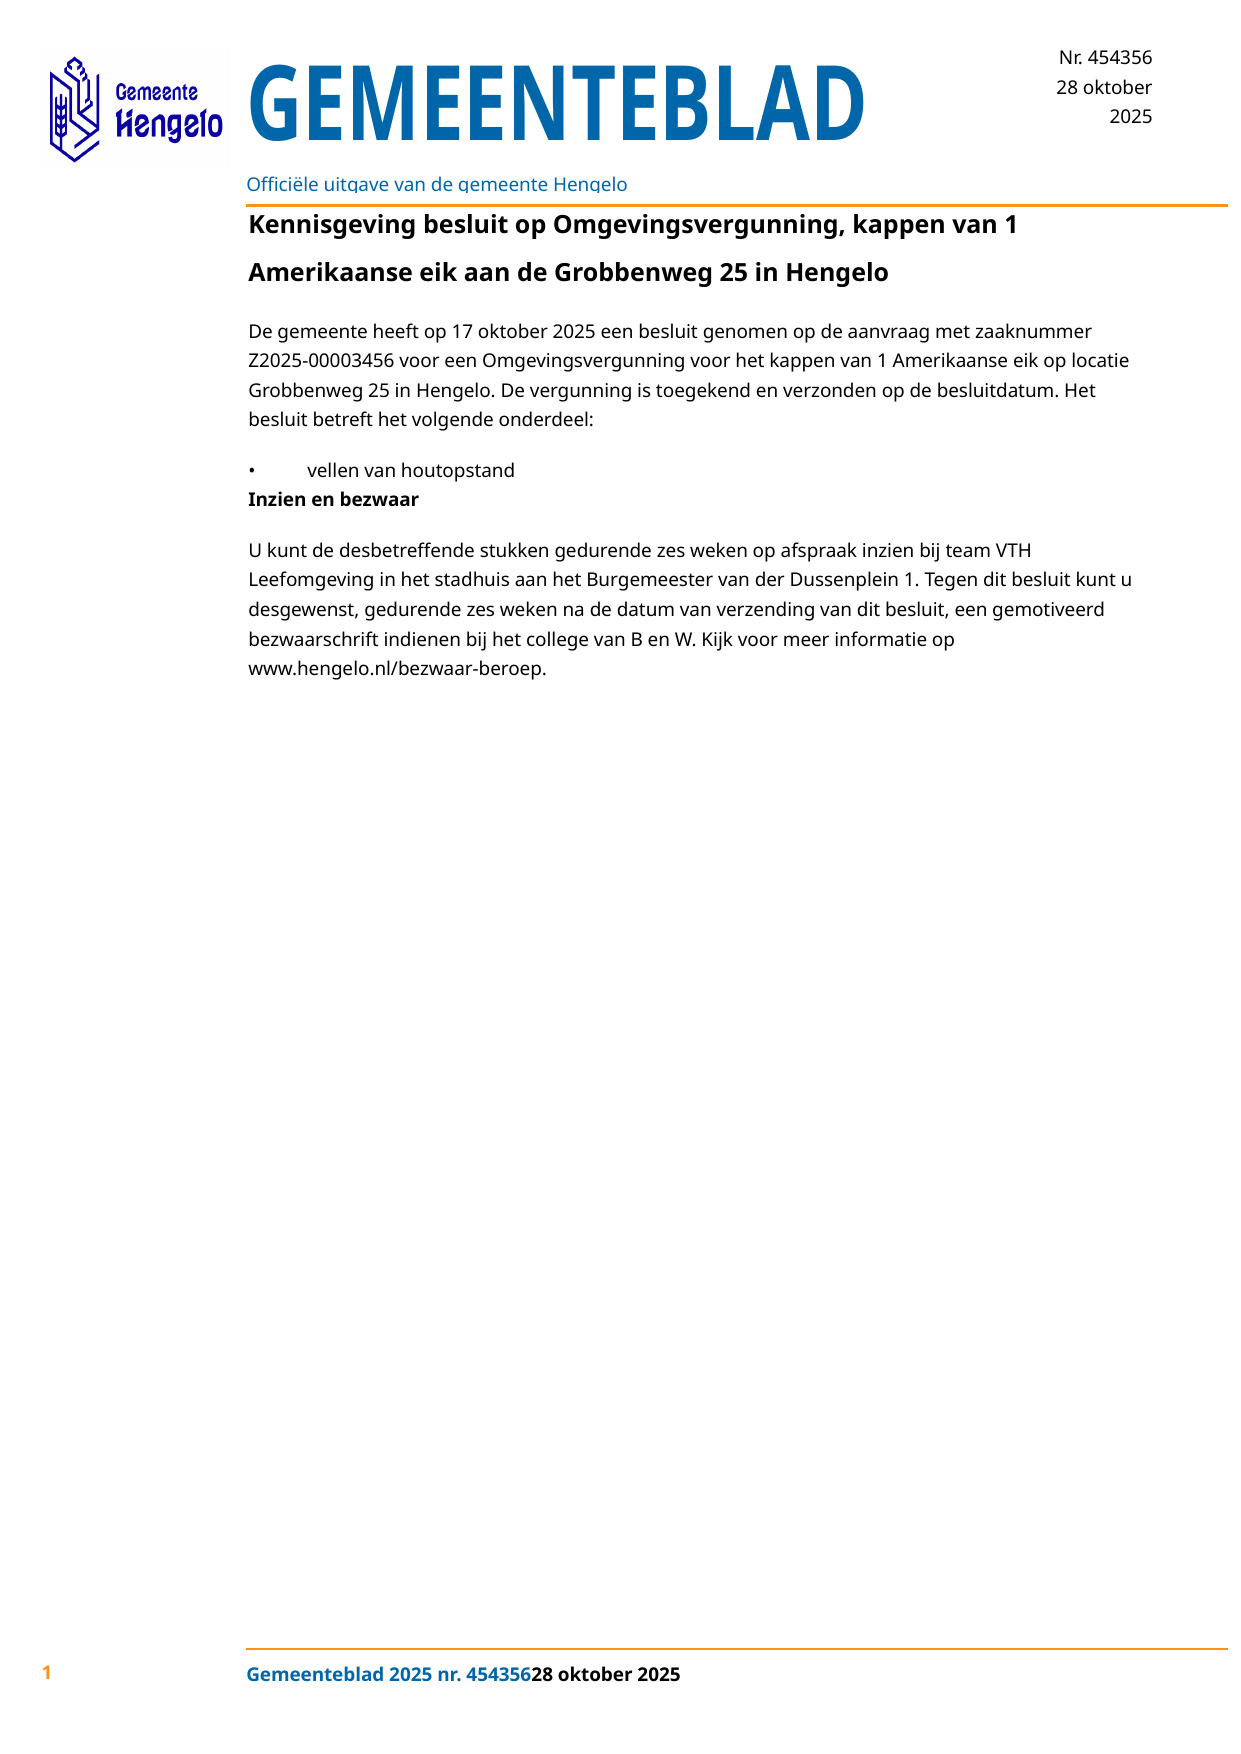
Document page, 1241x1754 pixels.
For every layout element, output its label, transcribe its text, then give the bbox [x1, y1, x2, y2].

text De gemeente heeft op 17 oktober 2025 een besluit genomen op de aanvraag met zaaknummer Z2025-00003456 voor een Omgevingsvergunning voor het kappen van 1 Amerikaanse eik op locatie Grobbenweg 25 in Hengelo. De vergunning is toegekend en verzonden op de besluitdatum. Het besluit betreft het volgende onderdeel: [248, 318, 1152, 432]
list vellen van houtopstand [248, 457, 1152, 483]
picture [41, 47, 231, 172]
text Inzien en bezwaar [248, 487, 1152, 512]
text Kennisgeving besluit op Omgevingsvergunning, kappen van 1 Amerikaanse eik aan de Grobbenweg 25 in Hengelo [248, 207, 1152, 288]
text U kunt de desbetreffende stukken gedurende zes weken op afspraak inzien bij team VTH Leefomgeving in het stadhuis aan het Burgemeester van der Dussenplein 1. Tegen dit besluit kunt u desgewenst, gedurende zes weken na de datum van verzending van dit besluit, een gemotiveerd bezwaarschrift indienen bij het college van B en W. Kijk voor meer informatie op www.hengelo.nl/bezwaar-beroep. [248, 537, 1152, 681]
